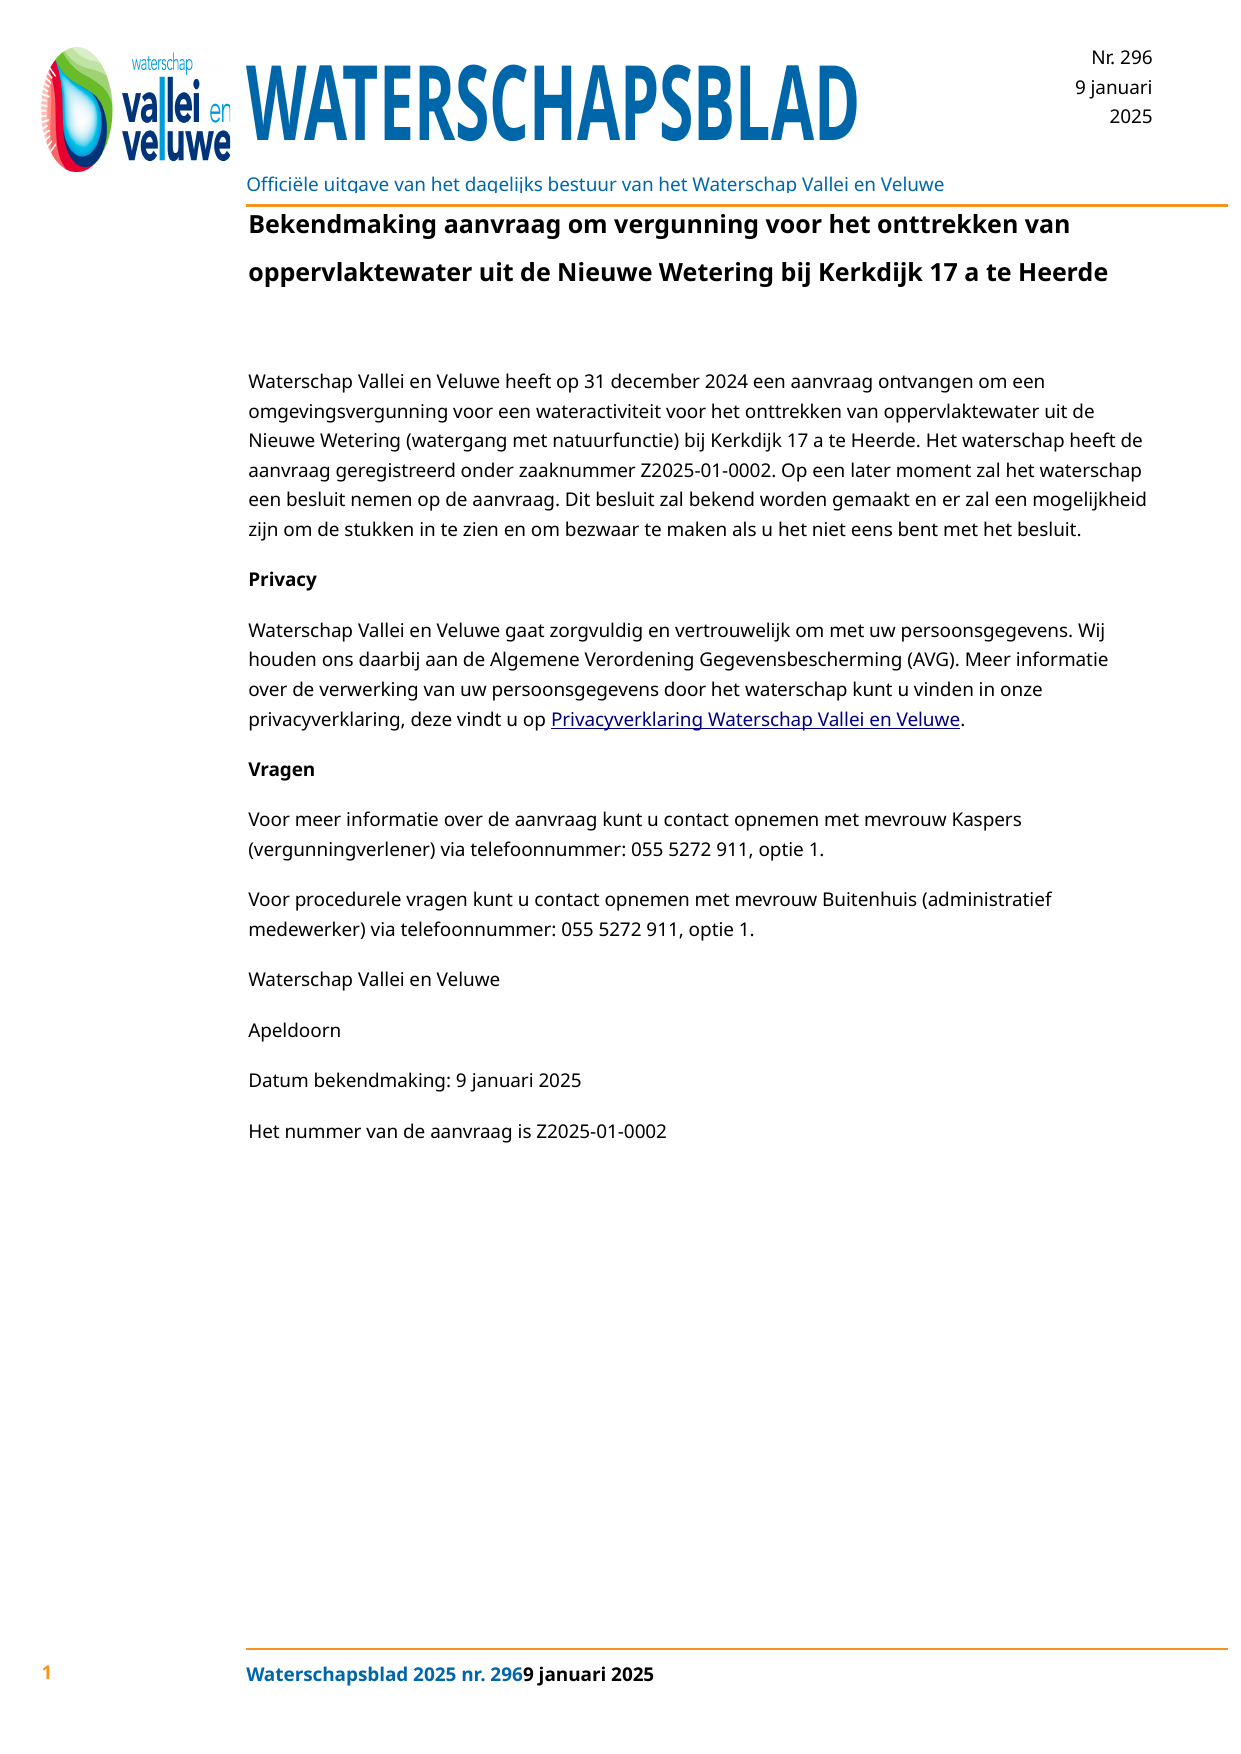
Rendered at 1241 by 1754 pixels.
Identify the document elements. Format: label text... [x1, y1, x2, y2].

picture [41, 47, 231, 172]
text Datum bekendmaking: 9 januari 2025 [248, 1067, 1152, 1093]
text Voor procedurele vragen kunt u contact opnemen met mevrouw Buitenhuis (administratief medewerker) via telefoonnummer: 055 5272 911, optie 1. [248, 887, 1152, 942]
text Waterschap Vallei en Veluwe [248, 967, 1152, 992]
text Privacy [248, 567, 1152, 592]
text Het nummer van de aanvraag is Z2025-01-0002 [248, 1118, 1152, 1144]
text Bekendmaking aanvraag om vergunning voor het onttrekken van oppervlaktewater uit de Nieuwe Wetering bij Kerkdijk 17 a te Heerde [248, 207, 1152, 288]
text Vragen [248, 756, 1152, 782]
text Voor meer informatie over de aanvraag kunt u contact opnemen met mevrouw Kaspers (vergunningverlener) via telefoonnummer: 055 5272 911, optie 1. [248, 807, 1152, 862]
text Waterschap Vallei en Veluwe heeft op 31 december 2024 een aanvraag ontvangen om een omgevingsvergunning voor een wateractiviteit voor het onttrekken van oppervlaktewater uit de Nieuwe Wetering (watergang met natuurfunctie) bij Kerkdijk 17 a te Heerde. Het waterschap heeft de aanvraag geregistreerd onder zaaknummer Z2025-01-0002. Op een later moment zal het waterschap een besluit nemen op de aanvraag. Dit besluit zal bekend worden gemaakt en er zal een mogelijkheid zijn om de stukken in te zien en om bezwaar te maken als u het niet eens bent met het besluit. [248, 368, 1152, 542]
text Waterschap Vallei en Veluwe gaat zorgvuldig en vertrouwelijk om met uw persoonsgegevens. Wij houden ons daarbij aan de Algemene Verordening Gegevensbescherming (AVG). Meer informatie over de verwerking van uw persoonsgegevens door het waterschap kunt u vinden in onze privacyverklaring, deze vindt u op Privacyverklaring Waterschap Vallei en Veluwe. [248, 617, 1152, 732]
text Apeldoorn [248, 1017, 1152, 1043]
